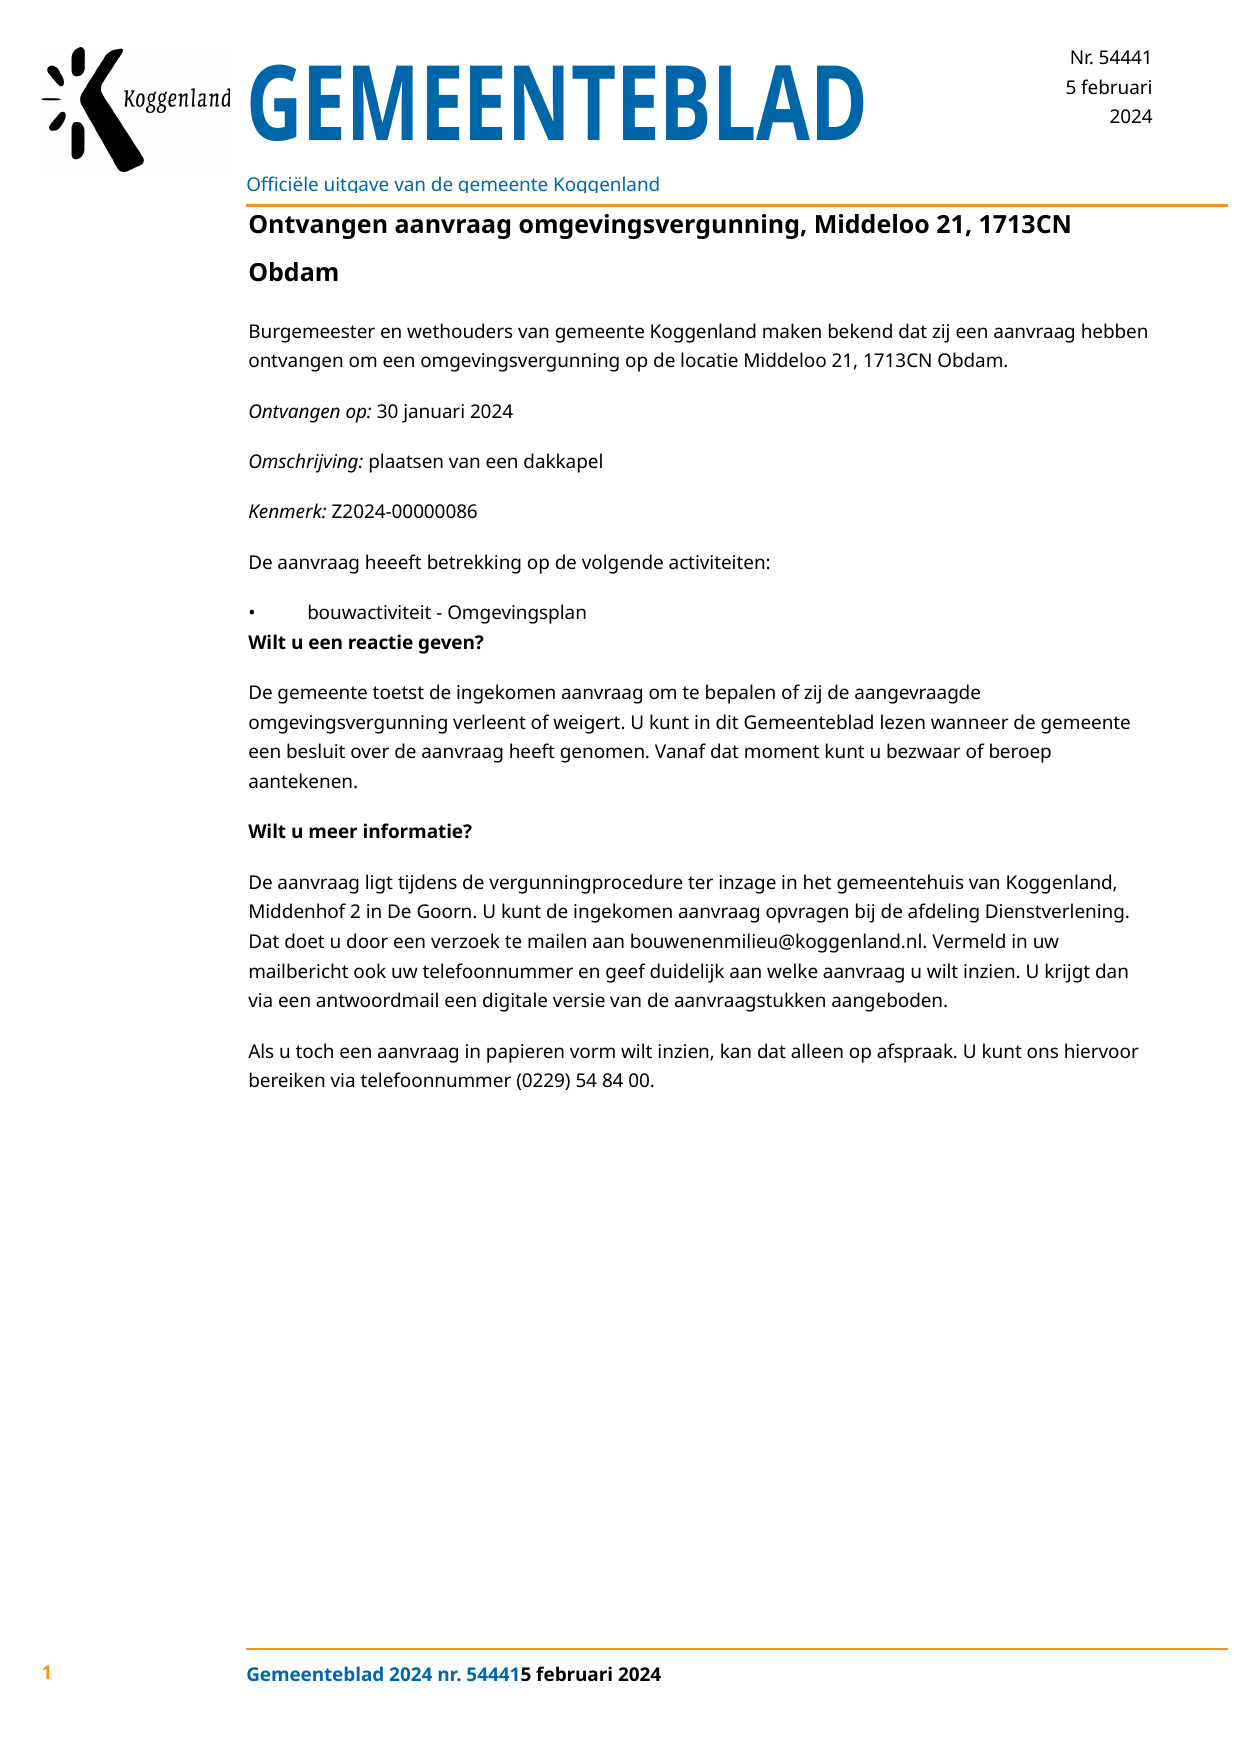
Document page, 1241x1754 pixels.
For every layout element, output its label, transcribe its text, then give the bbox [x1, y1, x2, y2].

text Kenmerk: Z2024-00000086 [248, 499, 1152, 524]
text Burgemeester en wethouders van gemeente Koggenland maken bekend dat zij een aanvraag hebben ontvangen om een omgevingsvergunning op de locatie Middeloo 21, 1713CN Obdam. [248, 318, 1152, 373]
list bouwactiviteit - Omgevingsplan [248, 599, 1152, 625]
text Wilt u een reactie geven? [248, 629, 1152, 655]
text Wilt u meer informatie? [248, 819, 1152, 844]
text Omschrijving: plaatsen van een dakkapel [248, 448, 1152, 474]
text Als u toch een aanvraag in papieren vorm wilt inzien, kan dat alleen op afspraak. U kunt ons hiervoor bereiken via telefoonnummer (0229) 54 84 00. [248, 1038, 1152, 1093]
text Ontvangen aanvraag omgevingsvergunning, Middeloo 21, 1713CN Obdam [248, 207, 1152, 288]
text De gemeente toetst de ingekomen aanvraag om te bepalen of zij de aangevraagde omgevingsvergunning verleent of weigert. U kunt in dit Gemeenteblad lezen wanneer de gemeente een besluit over de aanvraag heeft genomen. Vanaf dat moment kunt u bezwaar of beroep aantekenen. [248, 679, 1152, 794]
text Ontvangen op: 30 januari 2024 [248, 398, 1152, 424]
text De aanvraag ligt tijdens de vergunningprocedure ter inzage in het gemeentehuis van Koggenland, Middenhof 2 in De Goorn. U kunt de ingekomen aanvraag opvragen bij de afdeling Dienstverlening. Dat doet u door een verzoek te mailen aan bouwenenmilieu@koggenland.nl. Vermeld in uw mailbericht ook uw telefoonnummer en geef duidelijk aan welke aanvraag u wilt inzien. U krijgt dan via een antwoordmail een digitale versie van de aanvraagstukken aangeboden. [248, 869, 1152, 1013]
text De aanvraag heeeft betrekking op de volgende activiteiten: [248, 549, 1152, 575]
picture [41, 47, 231, 172]
